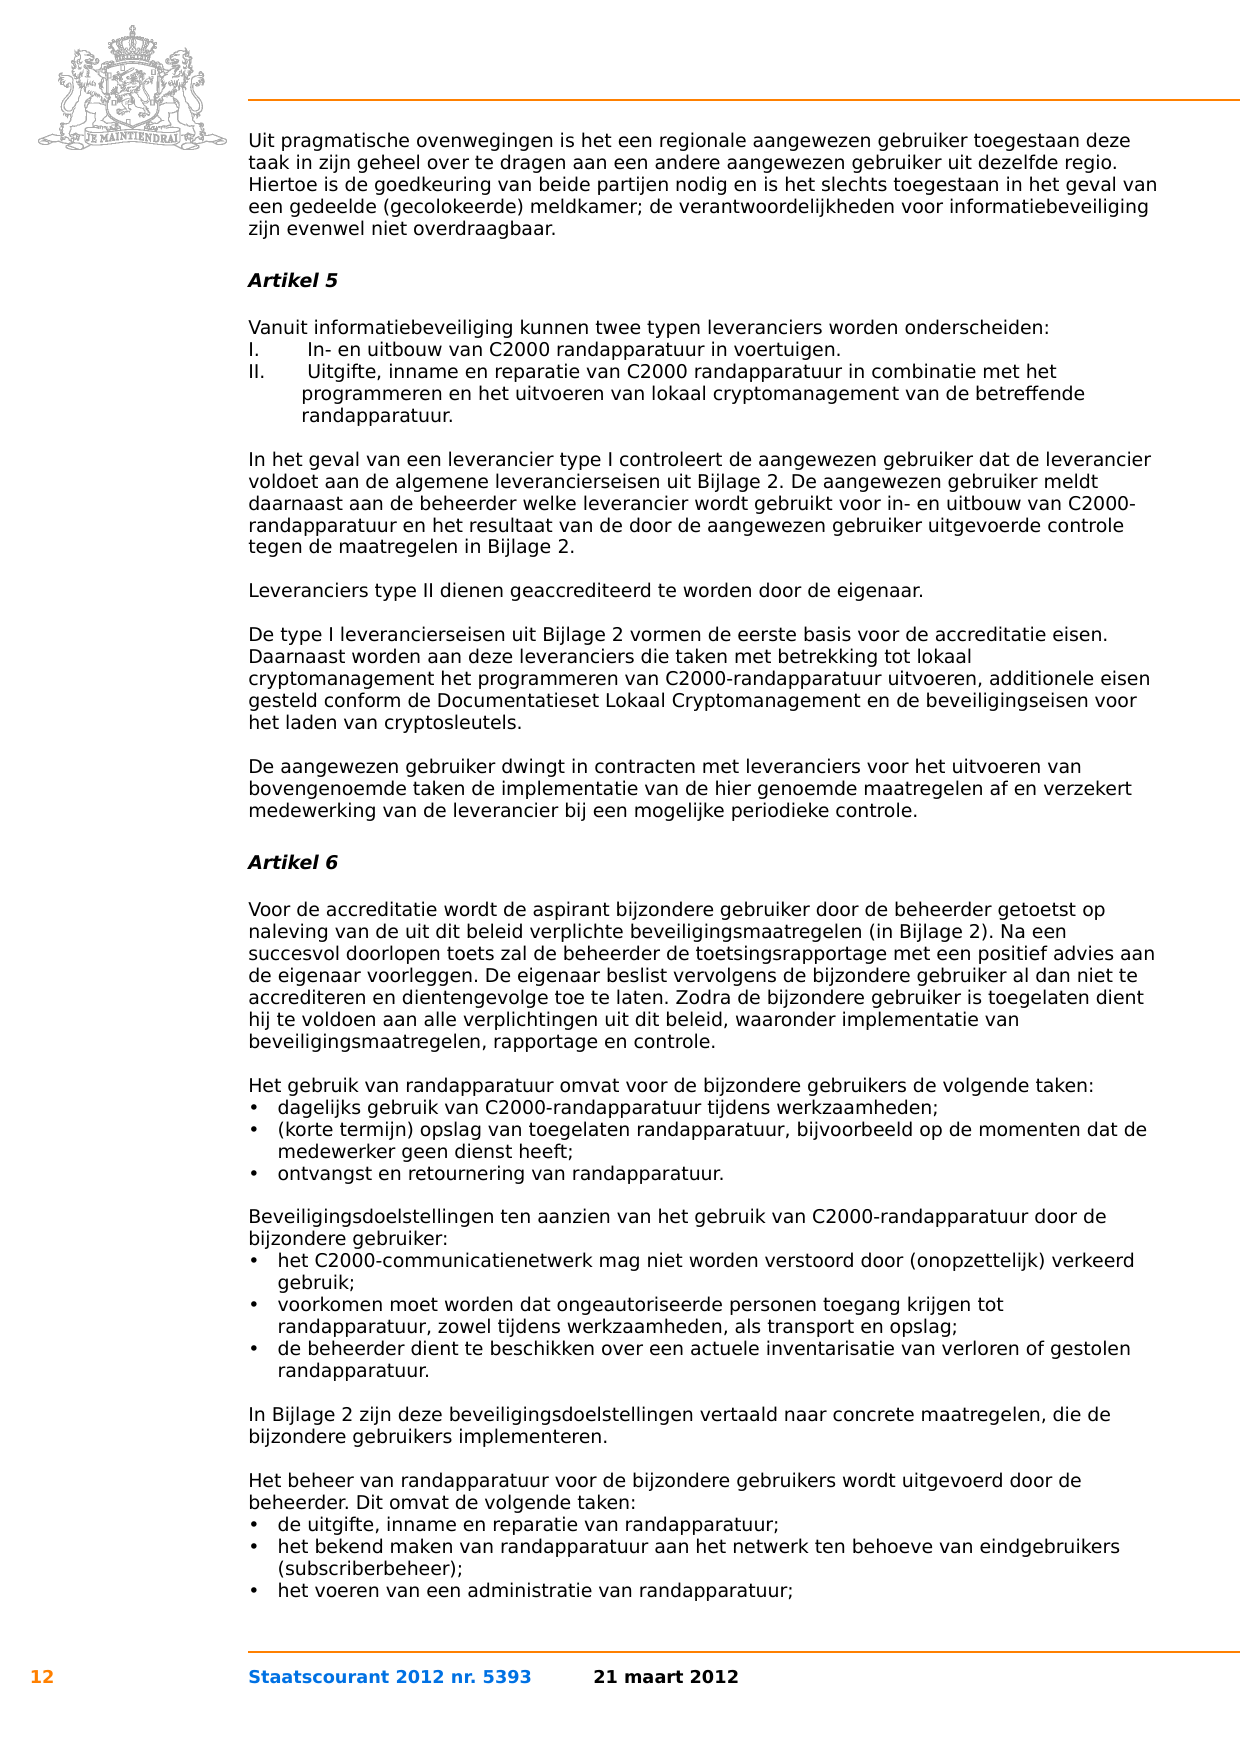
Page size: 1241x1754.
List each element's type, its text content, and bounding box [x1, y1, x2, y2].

text • het voeren van een administratie van randapparatuur; [248, 1580, 1163, 1602]
text Daarnaast worden aan deze leveranciers die taken met betrekking tot lokaal cryptomanagement het programmeren van C2000-randapparatuur uitvoeren, additionele eisen gesteld conform de Documentatieset Lokaal Cryptomanagement en de beveiligingseisen voor het laden van cryptosleutels. [248, 646, 1163, 734]
text In Bijlage 2 zijn deze beveiligingsdoelstellingen vertaald naar concrete maatregelen, die de [248, 1404, 1163, 1426]
text • de uitgifte, inname en reparatie van randapparatuur; [248, 1514, 1163, 1536]
text II. Uitgifte, inname en reparatie van C2000 randapparatuur in combinatie met het programmeren en het uitvoeren van lokaal cryptomanagement van de betreffende randapparatuur. [248, 361, 1163, 427]
text I. In- en uitbouw van C2000 randapparatuur in voertuigen. [248, 339, 1163, 361]
text bijzondere gebruikers implementeren. [248, 1426, 1163, 1448]
text De aangewezen gebruiker dwingt in contracten met leveranciers voor het uitvoeren van bovengenoemde taken de implementatie van de hier genoemde maatregelen af en verzekert medewerking van de leverancier bij een mogelijke periodieke controle. [248, 756, 1163, 822]
text De type I leverancierseisen uit Bijlage 2 vormen de eerste basis voor de accreditatie eisen. [248, 624, 1163, 646]
subtitle Artikel 6 [248, 852, 1163, 874]
text Het beheer van randapparatuur voor de bijzondere gebruikers wordt uitgevoerd door de beheerder. Dit omvat de volgende taken: [248, 1470, 1163, 1514]
text Voor de accreditatie wordt de aspirant bijzondere gebruiker door de beheerder getoetst op naleving van de uit dit beleid verplichte beveiligingsmaatregelen (in Bijlage 2). Na een succesvol doorlopen toets zal de beheerder de toetsingsrapportage met een positief advies aan de eigenaar voorleggen. De eigenaar beslist vervolgens de bijzondere gebruiker al dan niet te accrediteren en dientengevolge toe te laten. Zodra de bijzondere gebruiker is toegelaten dient hij te voldoen aan alle verplichtingen uit dit beleid, waaronder implementatie van beveiligingsmaatregelen, rapportage en controle. [248, 899, 1163, 1053]
text • de beheerder dient te beschikken over een actuele inventarisatie van verloren of gestolen randapparatuur. [248, 1338, 1163, 1382]
text • het C2000-communicatienetwerk mag niet worden verstoord door (onopzettelijk) verkeerd gebruik; [248, 1250, 1163, 1294]
text • ontvangst en retournering van randapparatuur. [248, 1162, 1163, 1184]
text • (korte termijn) opslag van toegelaten randapparatuur, bijvoorbeeld op de momenten dat de medewerker geen dienst heeft; [248, 1118, 1163, 1162]
subtitle Artikel 5 [248, 270, 1163, 292]
text Leveranciers type II dienen geaccrediteerd te worden door de eigenaar. [248, 580, 1163, 602]
text • voorkomen moet worden dat ongeautoriseerde personen toegang krijgen tot randapparatuur, zowel tijdens werkzaamheden, als transport en opslag; [248, 1294, 1163, 1338]
text Vanuit informatiebeveiliging kunnen twee typen leveranciers worden onderscheiden: [248, 317, 1163, 339]
text • dagelijks gebruik van C2000-randapparatuur tijdens werkzaamheden; [248, 1097, 1163, 1118]
text In het geval van een leverancier type I controleert de aangewezen gebruiker dat de leverancier voldoet aan de algemene leverancierseisen uit Bijlage 2. De aangewezen gebruiker meldt daarnaast aan de beheerder welke leverancier wordt gebruikt voor in- en uitbouw van C2000-randapparatuur en het resultaat van de door de aangewezen gebruiker uitgevoerde controle tegen de maatregelen in Bijlage 2. [248, 448, 1163, 558]
picture [38, 25, 227, 150]
text Het gebruik van randapparatuur omvat voor de bijzondere gebruikers de volgende taken: [248, 1074, 1163, 1097]
text • het bekend maken van randapparatuur aan het netwerk ten behoeve van eindgebruikers (subscriberbeheer); [248, 1536, 1163, 1580]
text Uit pragmatische ovenwegingen is het een regionale aangewezen gebruiker toegestaan deze taak in zijn geheel over te dragen aan een andere aangewezen gebruiker uit dezelfde regio. Hiertoe is de goedkeuring van beide partijen nodig en is het slechts toegestaan in het geval van een gedeelde (gecolokeerde) meldkamer; de verantwoordelijkheden voor informatiebeveiliging zijn evenwel niet overdraagbaar. [248, 130, 1163, 240]
text Beveiligingsdoelstellingen ten aanzien van het gebruik van C2000-randapparatuur door de bijzondere gebruiker: [248, 1206, 1163, 1250]
